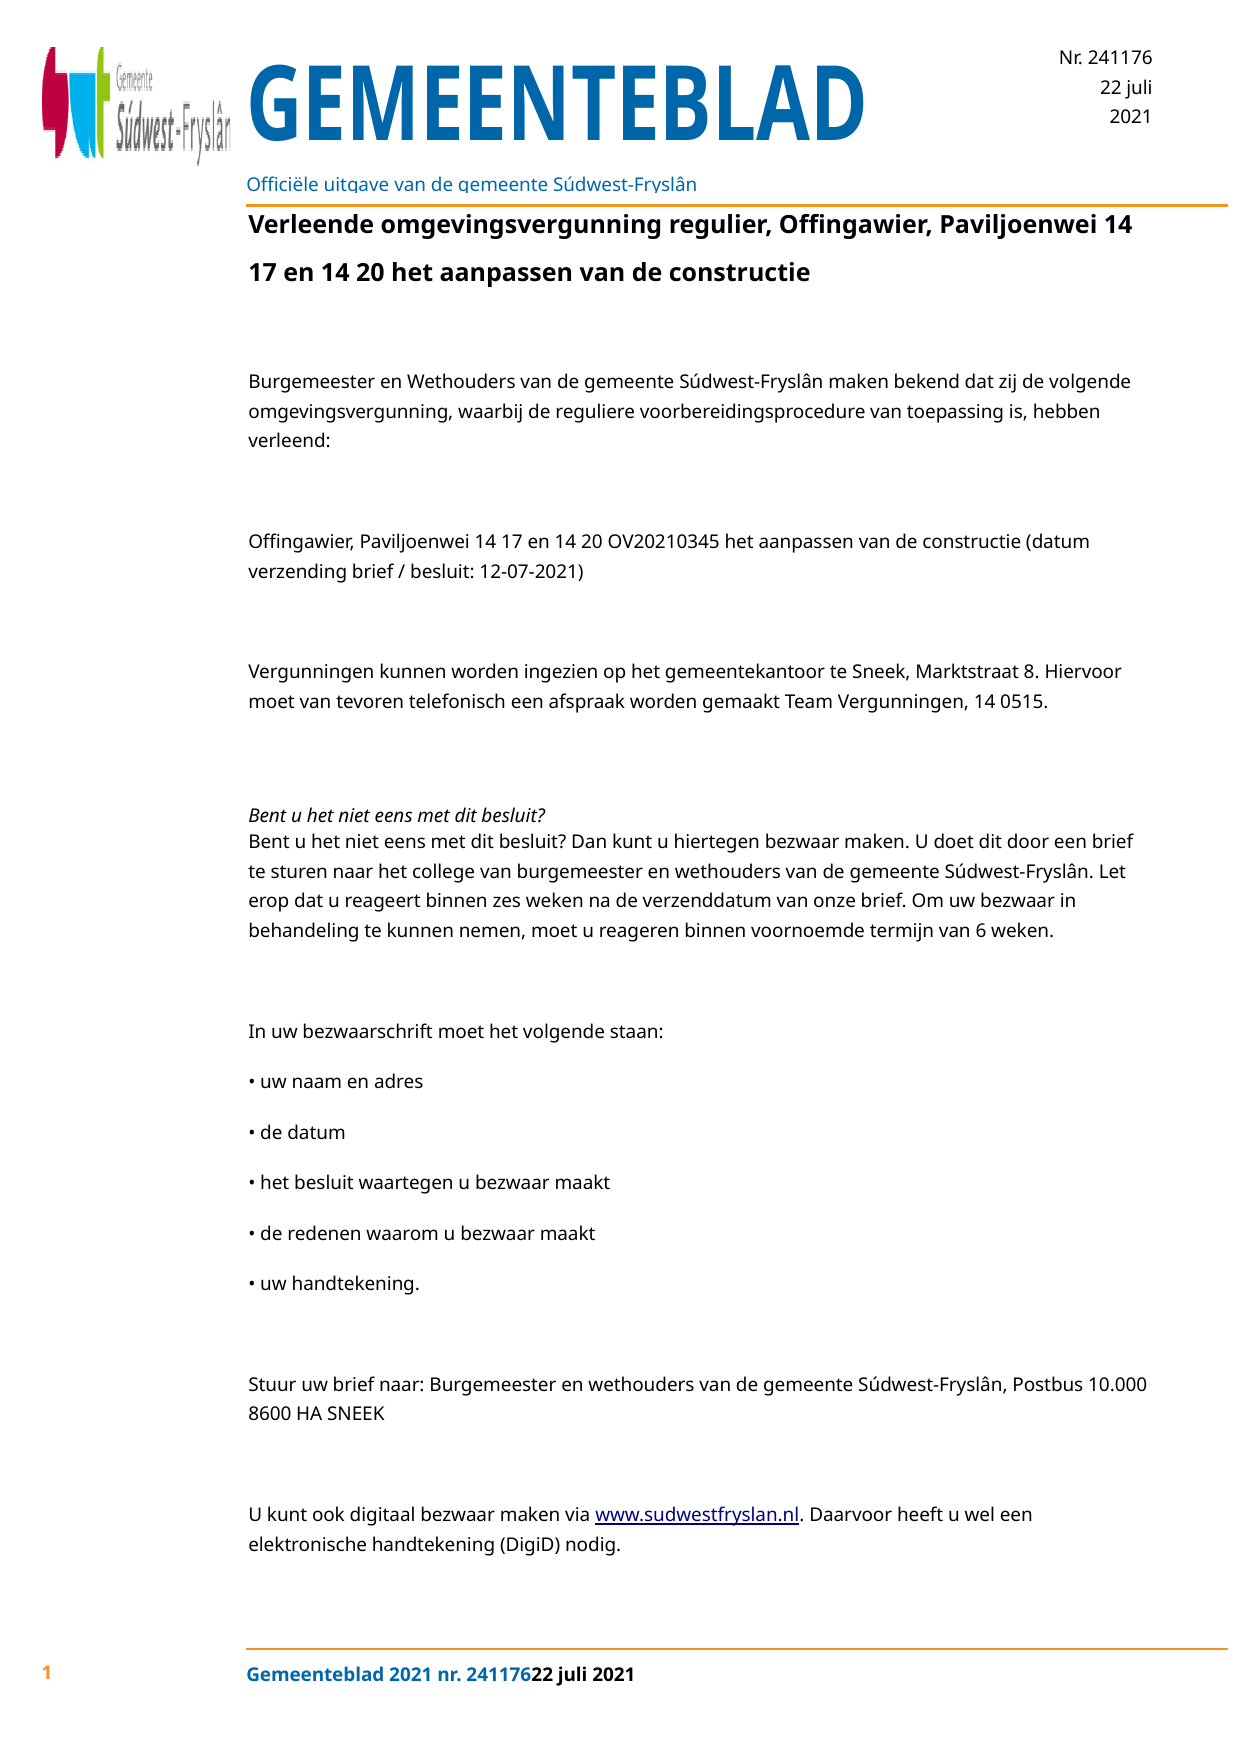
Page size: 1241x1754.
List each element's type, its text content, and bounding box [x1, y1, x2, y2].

text Verleende omgevingsvergunning regulier, Offingawier, Paviljoenwei 14 17 en 14 20 het aanpassen van de constructie [248, 207, 1152, 288]
picture [41, 47, 231, 172]
text Bent u het niet eens met dit besluit? Dan kunt u hiertegen bezwaar maken. U doet dit door een brief te sturen naar het college van burgemeester en wethouders van de gemeente Súdwest-Fryslân. Let erop dat u reageert binnen zes weken na de verzenddatum van onze brief. Om uw bezwaar in behandeling te kunnen nemen, moet u reageren binnen voornoemde termijn van 6 weken. [248, 828, 1152, 943]
text U kunt ook digitaal bezwaar maken via www.sudwestfryslan.nl. Daarvoor heeft u wel een elektronische handtekening (DigiD) nodig. [248, 1501, 1152, 1557]
text Bent u het niet eens met dit besluit? [248, 803, 1152, 828]
text • de datum [248, 1119, 1152, 1144]
text Vergunningen kunnen worden ingezien op het gemeentekantoor te Sneek, Marktstraat 8. Hiervoor moet van tevoren telefonisch een afspraak worden gemaakt Team Vergunningen, 14 0515. [248, 659, 1152, 714]
text • de redenen waarom u bezwaar maakt [248, 1220, 1152, 1245]
text Burgemeester en Wethouders van de gemeente Súdwest-Fryslân maken bekend dat zij de volgende omgevingsvergunning, waarbij de reguliere voorbereidingsprocedure van toepassing is, hebben verleend: [248, 368, 1152, 453]
text Offingawier, Paviljoenwei 14 17 en 14 20 OV20210345 het aanpassen van de constructie (datum verzending brief / besluit: 12-07-2021) [248, 528, 1152, 584]
text • uw naam en adres [248, 1068, 1152, 1094]
text Stuur uw brief naar: Burgemeester en wethouders van de gemeente Súdwest-Fryslân, Postbus 10.000 8600 HA SNEEK [248, 1371, 1152, 1426]
text In uw bezwaarschrift moet het volgende staan: [248, 1018, 1152, 1044]
text • uw handtekening. [248, 1270, 1152, 1296]
text • het besluit waartegen u bezwaar maakt [248, 1169, 1152, 1195]
